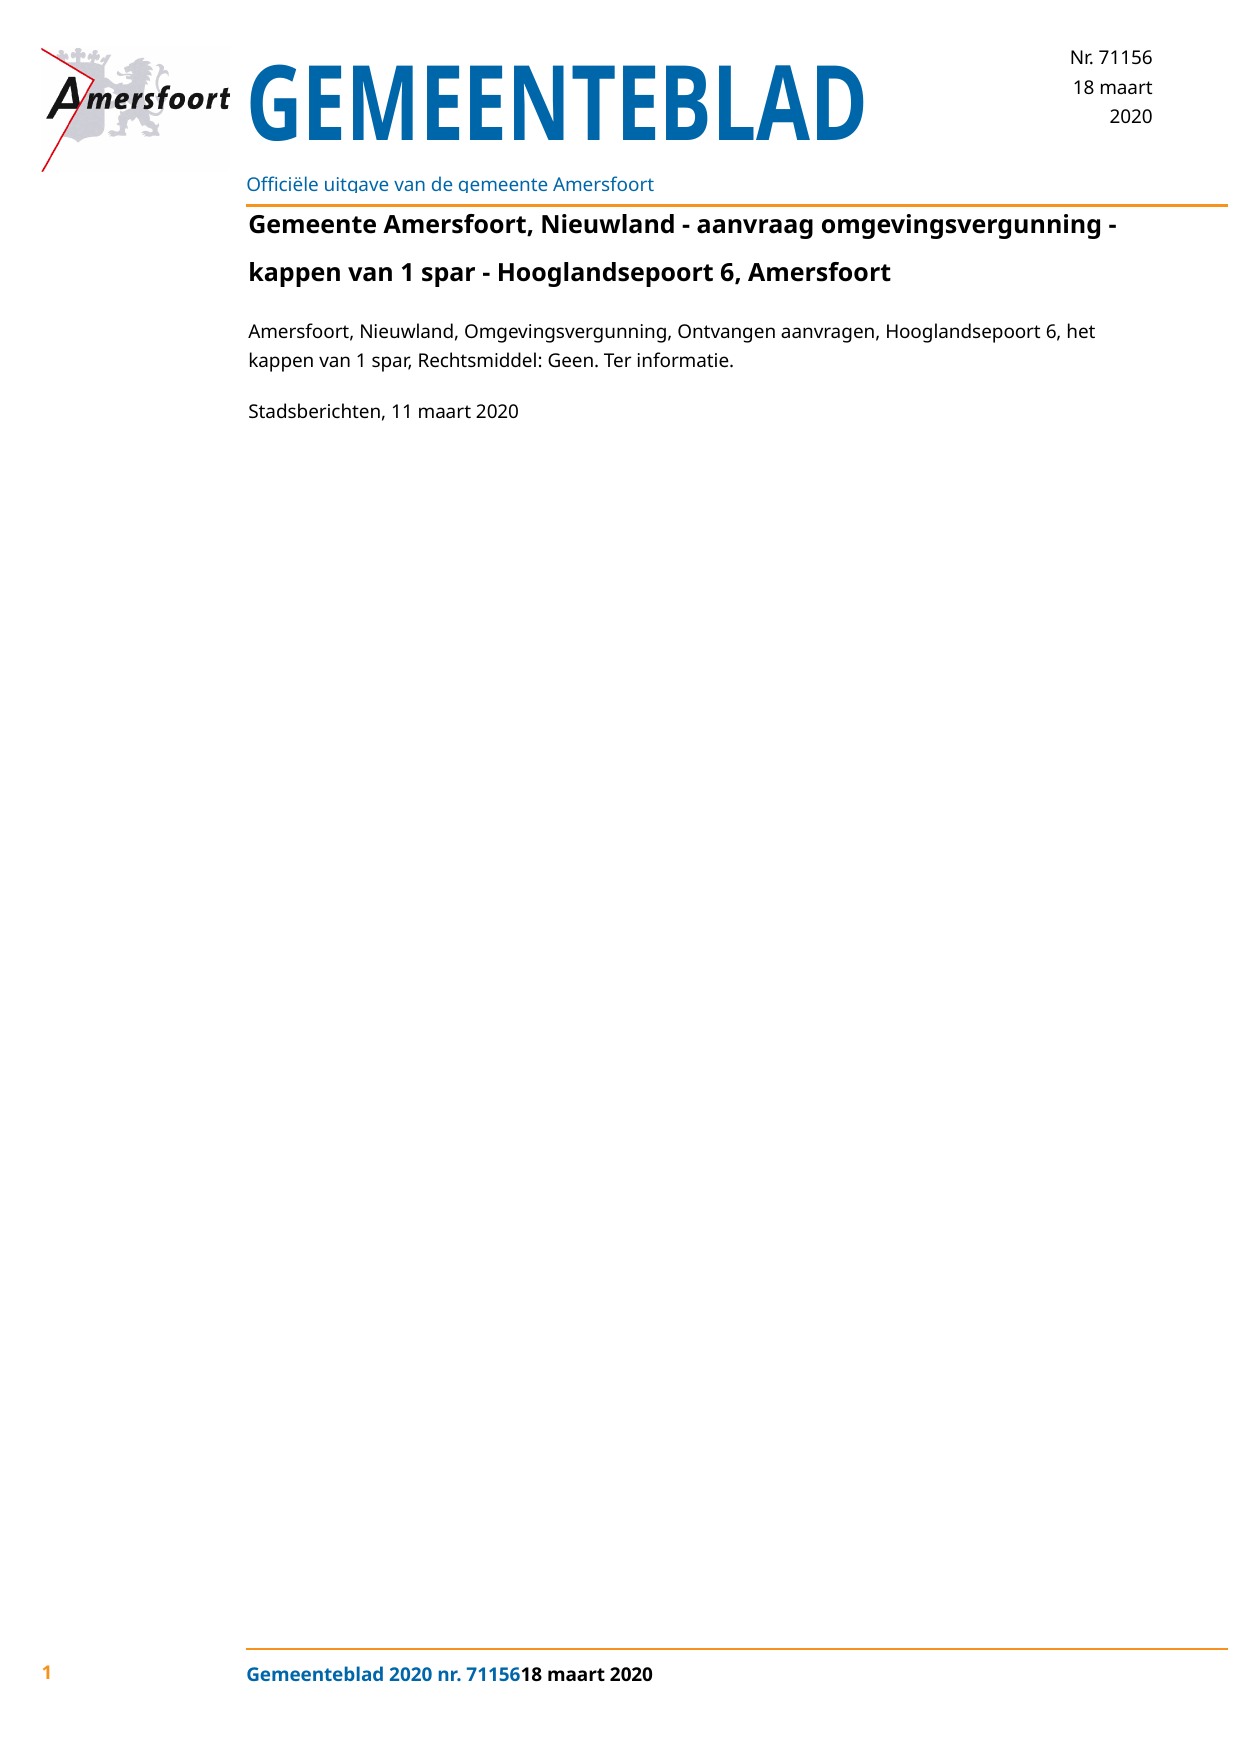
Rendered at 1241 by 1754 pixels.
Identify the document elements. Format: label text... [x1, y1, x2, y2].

text Gemeente Amersfoort, Nieuwland - aanvraag omgevingsvergunning - kappen van 1 spar - Hooglandsepoort 6, Amersfoort [248, 207, 1152, 288]
text Amersfoort, Nieuwland, Omgevingsvergunning, Ontvangen aanvragen, Hooglandsepoort 6, het kappen van 1 spar, Rechtsmiddel: Geen. Ter informatie. [248, 318, 1152, 373]
picture [41, 47, 231, 172]
text Stadsberichten, 11 maart 2020 [248, 398, 1152, 424]
